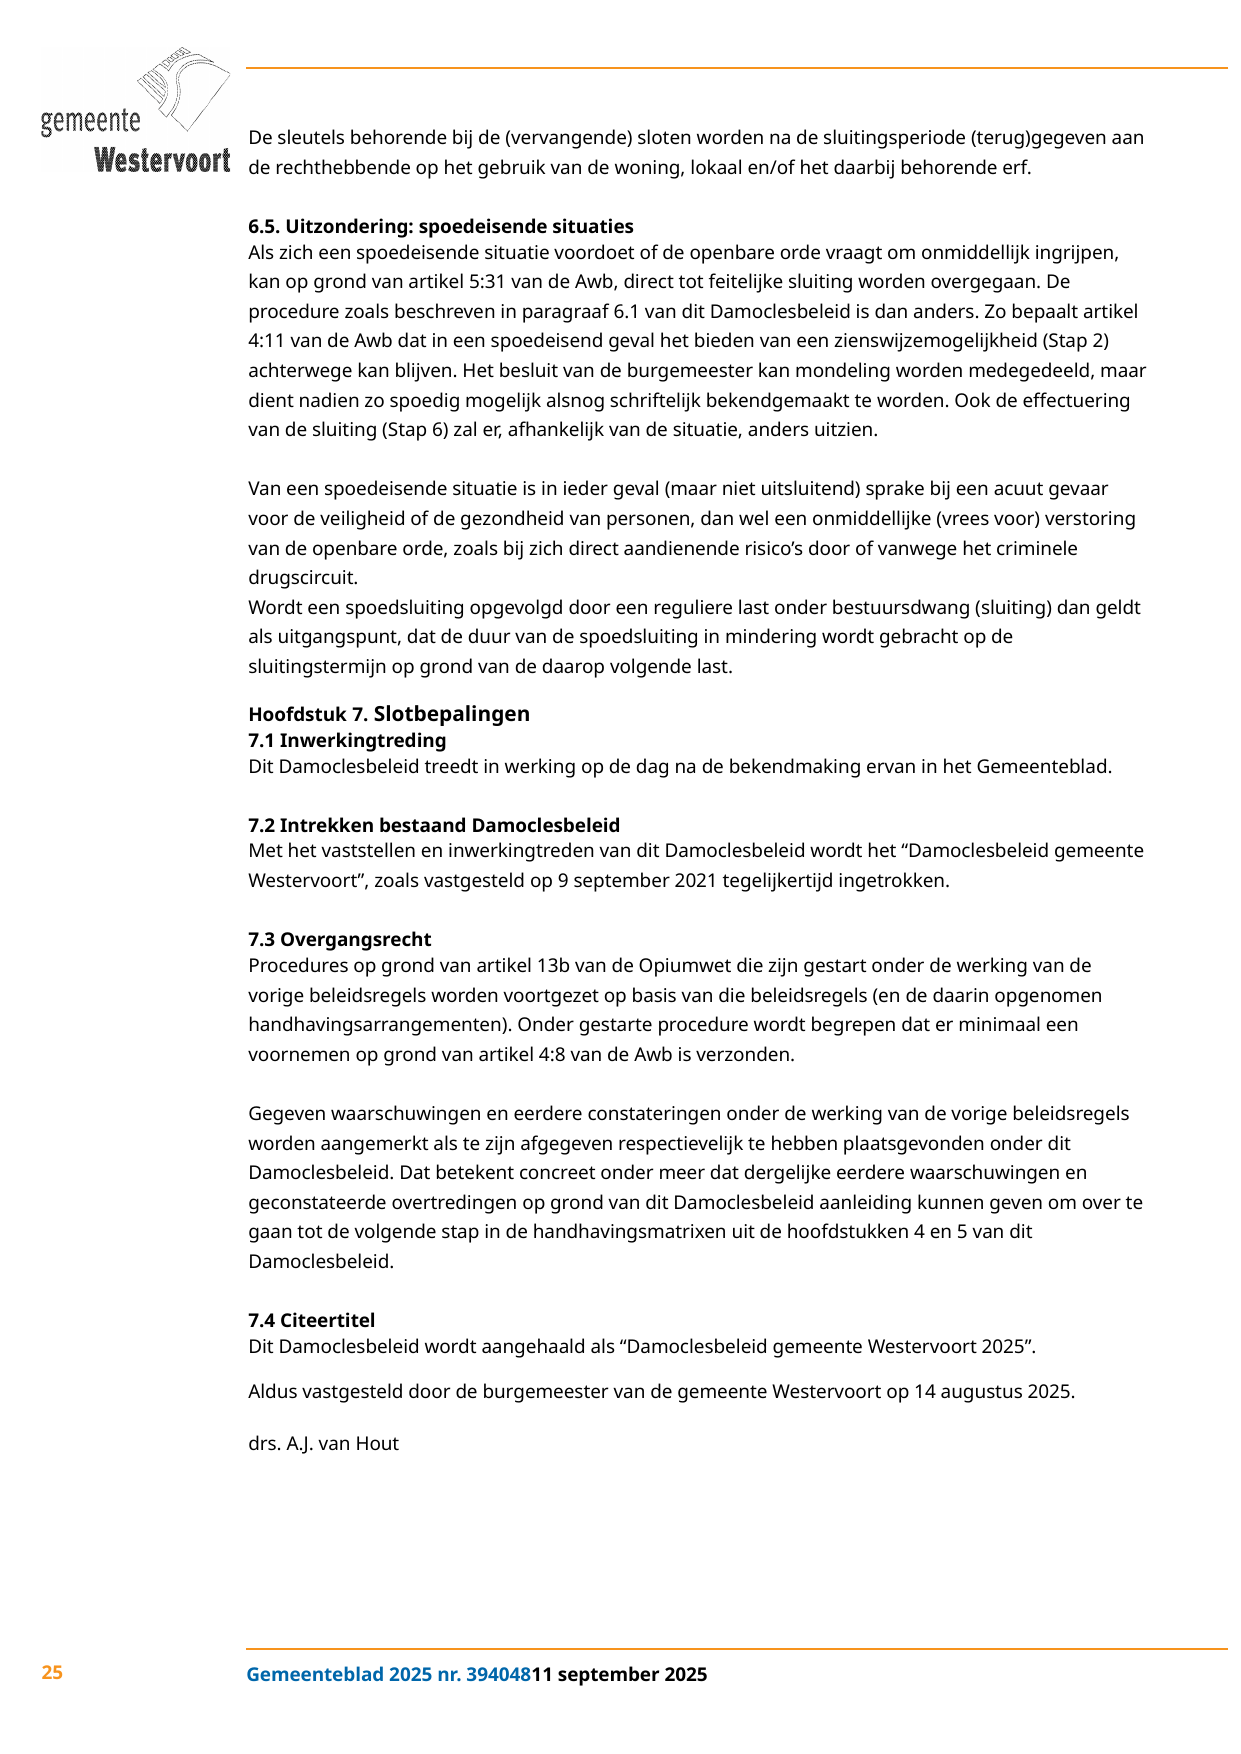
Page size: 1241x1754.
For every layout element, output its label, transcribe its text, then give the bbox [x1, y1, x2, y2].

text Aldus vastgesteld door de burgemeester van de gemeente Westervoort op 14 augustus 2025. [248, 1378, 1152, 1404]
text Met het vaststellen en inwerkingtreden van dit Damoclesbeleid wordt het “Damoclesbeleid gemeente Westervoort”, zoals vastgesteld op 9 september 2021 tegelijkertijd ingetrokken. [248, 838, 1152, 893]
picture [41, 47, 231, 172]
text De sleutels behorende bij de (vervangende) sloten worden na de sluitingsperiode (terug)gegeven aan de rechthebbende op het gebruik van de woning, lokaal en/of het daarbij behorende erf. [248, 124, 1152, 180]
text Wordt een spoedsluiting opgevolgd door een reguliere last onder bestuursdwang (sluiting) dan geldt als uitgangspunt, dat de duur van de spoedsluiting in mindering wordt gebracht op de sluitingstermijn op grond van de daarop volgende last. [248, 594, 1152, 679]
text 7.1 Inwerkingtreding [248, 727, 1152, 753]
text drs. A.J. van Hout [248, 1430, 1152, 1456]
text Als zich een spoedeisende situatie voordoet of de openbare orde vraagt om onmiddellijk ingrijpen, kan op grond van artikel 5:31 van de Awb, direct tot feitelijke sluiting worden overgegaan. De procedure zoals beschreven in paragraaf 6.1 van dit Damoclesbeleid is dan anders. Zo bepaalt artikel 4:11 van de Awb dat in een spoedeisend geval het bieden van een zienswijzemogelijkheid (Stap 2) achterwege kan blijven. Het besluit van de burgemeester kan mondeling worden medegedeeld, maar dient nadien zo spoedig mogelijk alsnog schriftelijk bekendgemaakt te worden. Ook de effectuering van de sluiting (Stap 6) zal er, afhankelijk van de situatie, anders uitzien. [248, 239, 1152, 442]
text 6.5. Uitzondering: spoedeisende situaties [248, 213, 1152, 239]
text Gegeven waarschuwingen en eerdere constateringen onder de werking van de vorige beleidsregels worden aangemerkt als te zijn afgegeven respectievelijk te hebben plaatsgevonden onder dit Damoclesbeleid. Dat betekent concreet onder meer dat dergelijke eerdere waarschuwingen en geconstateerde overtredingen op grond van dit Damoclesbeleid aanleiding kunnen geven om over te gaan tot de volgende stap in de handhavingsmatrixen uit de hoofdstukken 4 en 5 van dit Damoclesbeleid. [248, 1100, 1152, 1274]
text Dit Damoclesbeleid wordt aangehaald als “Damoclesbeleid gemeente Westervoort 2025”. [248, 1333, 1152, 1359]
text 7.3 Overgangsrecht [248, 926, 1152, 952]
text Hoofdstuk 7. Slotbepalingen [248, 699, 1152, 727]
text Van een spoedeisende situatie is in ieder geval (maar niet uitsluitend) sprake bij een acuut gevaar voor de veiligheid of de gezondheid van personen, dan wel een onmiddellijke (vrees voor) verstoring van de openbare orde, zoals bij zich direct aandienende risico’s door of vanwege het criminele drugscircuit. [248, 476, 1152, 590]
text Procedures op grond van artikel 13b van de Opiumwet die zijn gestart onder de werking van de vorige beleidsregels worden voortgezet op basis van die beleidsregels (en de daarin opgenomen handhavingsarrangementen). Onder gestarte procedure wordt begrepen dat er minimaal een voornemen op grond van artikel 4:8 van de Awb is verzonden. [248, 952, 1152, 1067]
text Dit Damoclesbeleid treedt in werking op de dag na de bekendmaking ervan in het Gemeenteblad. [248, 753, 1152, 778]
text 7.2 Intrekken bestaand Damoclesbeleid [248, 812, 1152, 838]
text 7.4 Citeertitel [248, 1307, 1152, 1333]
